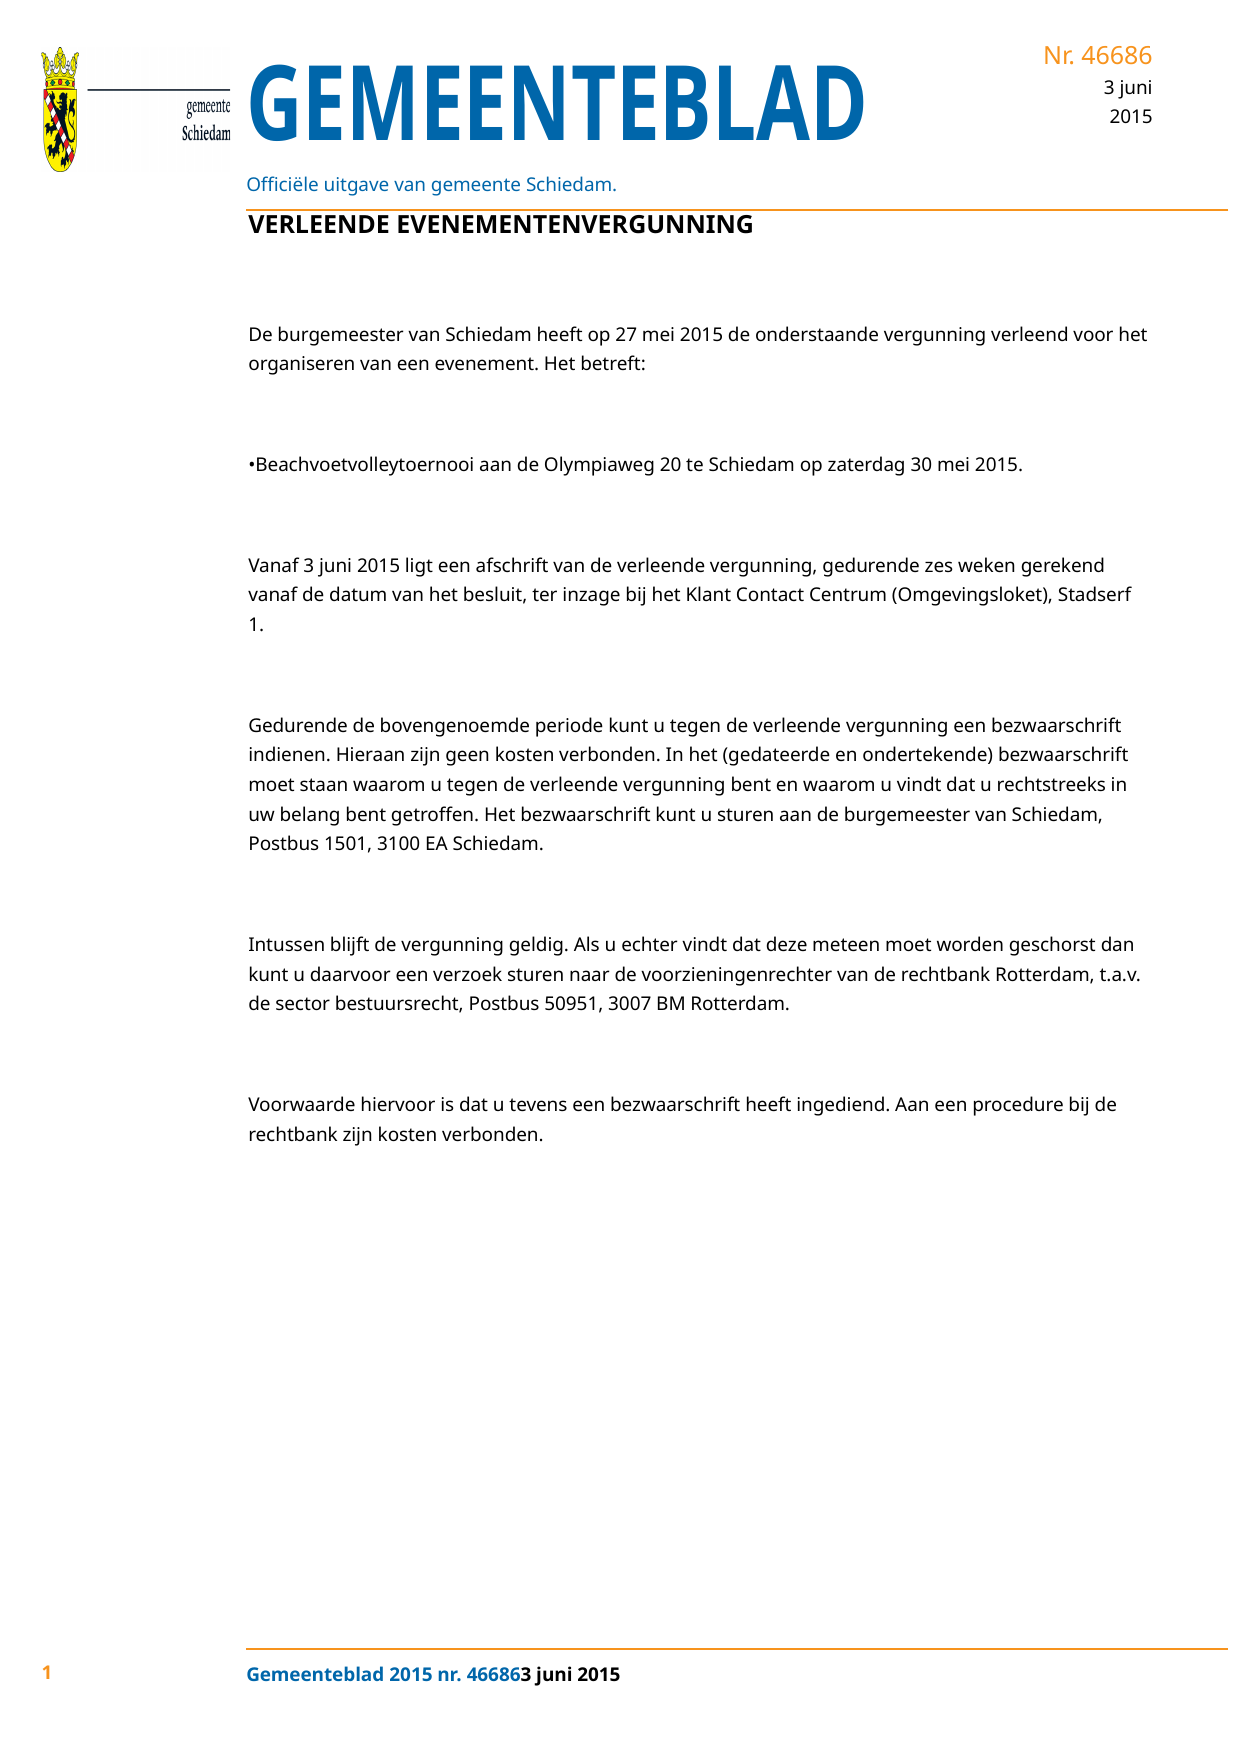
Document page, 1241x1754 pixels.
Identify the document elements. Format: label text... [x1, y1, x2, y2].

text De burgemeester van Schiedam heeft op 27 mei 2015 de onderstaande vergunning verleend voor het organiseren van een evenement. Het betreft: [248, 321, 1152, 376]
text Gedurende de bovengenoemde periode kunt u tegen de verleende vergunning een bezwaarschrift indienen. Hieraan zijn geen kosten verbonden. In het (gedateerde en ondertekende) bezwaarschrift moet staan waarom u tegen de verleende vergunning bent en waarom u vindt dat u rechtstreeks in uw belang bent getroffen. Het bezwaarschrift kunt u sturen aan de burgemeester van Schiedam, Postbus 1501, 3100 EA Schiedam. [248, 712, 1152, 856]
text VERLEENDE EVENEMENTENVERGUNNING [248, 211, 1152, 241]
text Voorwaarde hiervoor is dat u tevens een bezwaarschrift heeft ingediend. Aan een procedure bij de rechtbank zijn kosten verbonden. [248, 1091, 1152, 1146]
text Vanaf 3 juni 2015 ligt een afschrift van de verleende vergunning, gedurende zes weken gerekend vanaf de datum van het besluit, ter inzage bij het Klant Contact Centrum (Omgevingsloket), Stadserf 1. [248, 552, 1152, 637]
text •Beachvoetvolleytoernooi aan de Olympiaweg 20 te Schiedam op zaterdag 30 mei 2015. [248, 451, 1152, 477]
picture [41, 47, 231, 172]
text Intussen blijft de vergunning geldig. Als u echter vindt dat deze meteen moet worden geschorst dan kunt u daarvoor een verzoek sturen naar de voorzieningenrechter van de rechtbank Rotterdam, t.a.v. de sector bestuursrecht, Postbus 50951, 3007 BM Rotterdam. [248, 931, 1152, 1016]
